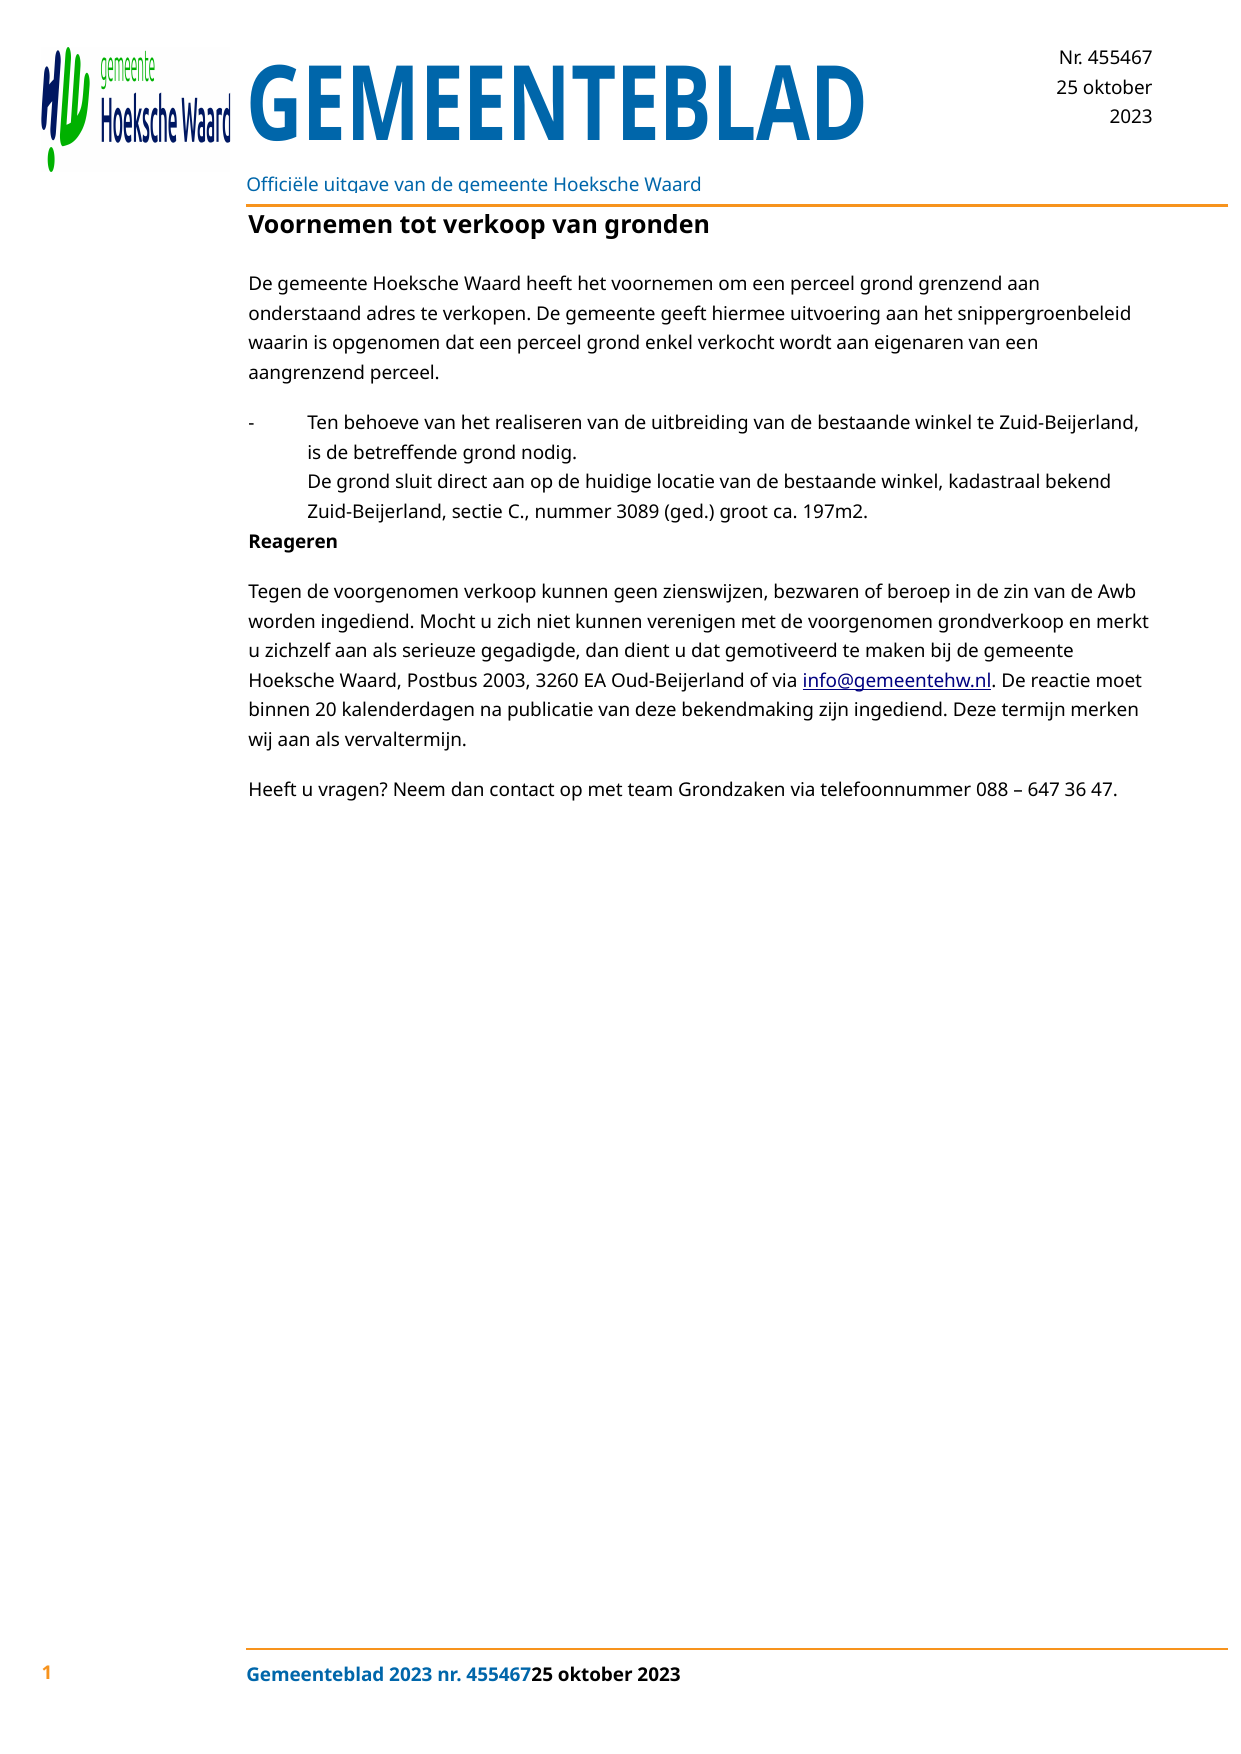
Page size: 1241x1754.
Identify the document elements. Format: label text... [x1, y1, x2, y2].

text Reageren [248, 528, 1152, 553]
list Ten behoeve van het realiseren van de uitbreiding van de bestaande winkel te Zuid-Beijerland, is de betreffende grond nodig. [248, 409, 1152, 465]
list De grond sluit direct aan op de huidige locatie van de bestaande winkel, kadastraal bekend Zuid-Beijerland, sectie C., nummer 3089 (ged.) groot ca. 197m2. [248, 469, 1152, 524]
text De gemeente Hoeksche Waard heeft het voornemen om een perceel grond grenzend aan onderstaand adres te verkopen. De gemeente geeft hiermee uitvoering aan het snippergroenbeleid waarin is opgenomen dat een perceel grond enkel verkocht wordt aan eigenaren van een aangrenzend perceel. [248, 270, 1152, 385]
text Heeft u vragen? Neem dan contact op met team Grondzaken via telefoonnummer 088 – 647 36 47. [248, 777, 1152, 802]
picture [41, 47, 231, 172]
text Tegen de voorgenomen verkoop kunnen geen zienswijzen, bezwaren of beroep in de zin van de Awb worden ingediend. Mocht u zich niet kunnen verenigen met de voorgenomen grondverkoop en merkt u zichzelf aan als serieuze gegadigde, dan dient u dat gemotiveerd te maken bij de gemeente Hoeksche Waard, Postbus 2003, 3260 EA Oud-Beijerland of via info@gemeentehw.nl. De reactie moet binnen 20 kalenderdagen na publicatie van deze bekendmaking zijn ingediend. Deze termijn merken wij aan als vervaltermijn. [248, 578, 1152, 752]
text Voornemen tot verkoop van gronden [248, 207, 1152, 241]
